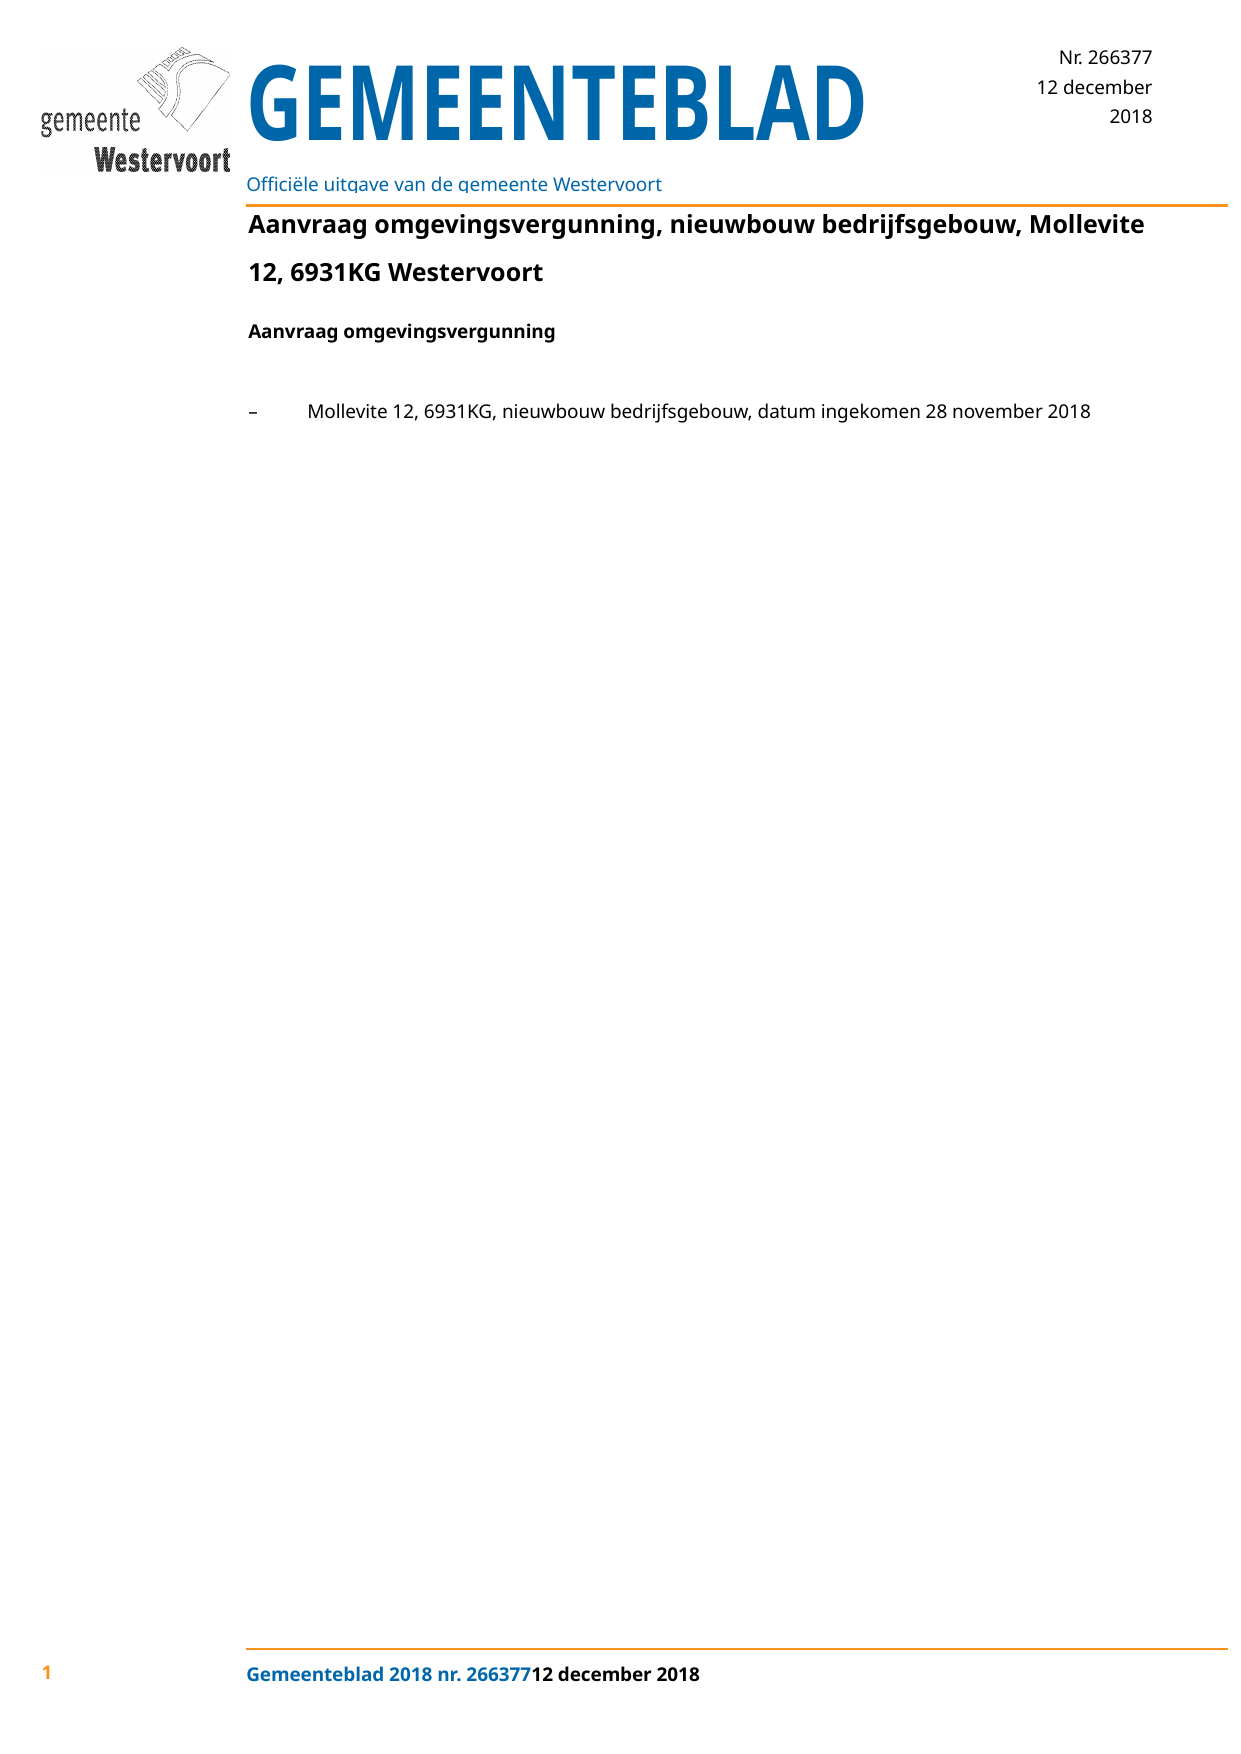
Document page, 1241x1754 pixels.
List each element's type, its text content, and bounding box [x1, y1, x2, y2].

picture [41, 47, 231, 172]
list Mollevite 12, 6931KG, nieuwbouw bedrijfsgebouw, datum ingekomen 28 november 2018 [248, 398, 1152, 424]
text Aanvraag omgevingsvergunning [248, 318, 1152, 344]
text Aanvraag omgevingsvergunning, nieuwbouw bedrijfsgebouw, Mollevite 12, 6931KG Westervoort [248, 207, 1152, 288]
